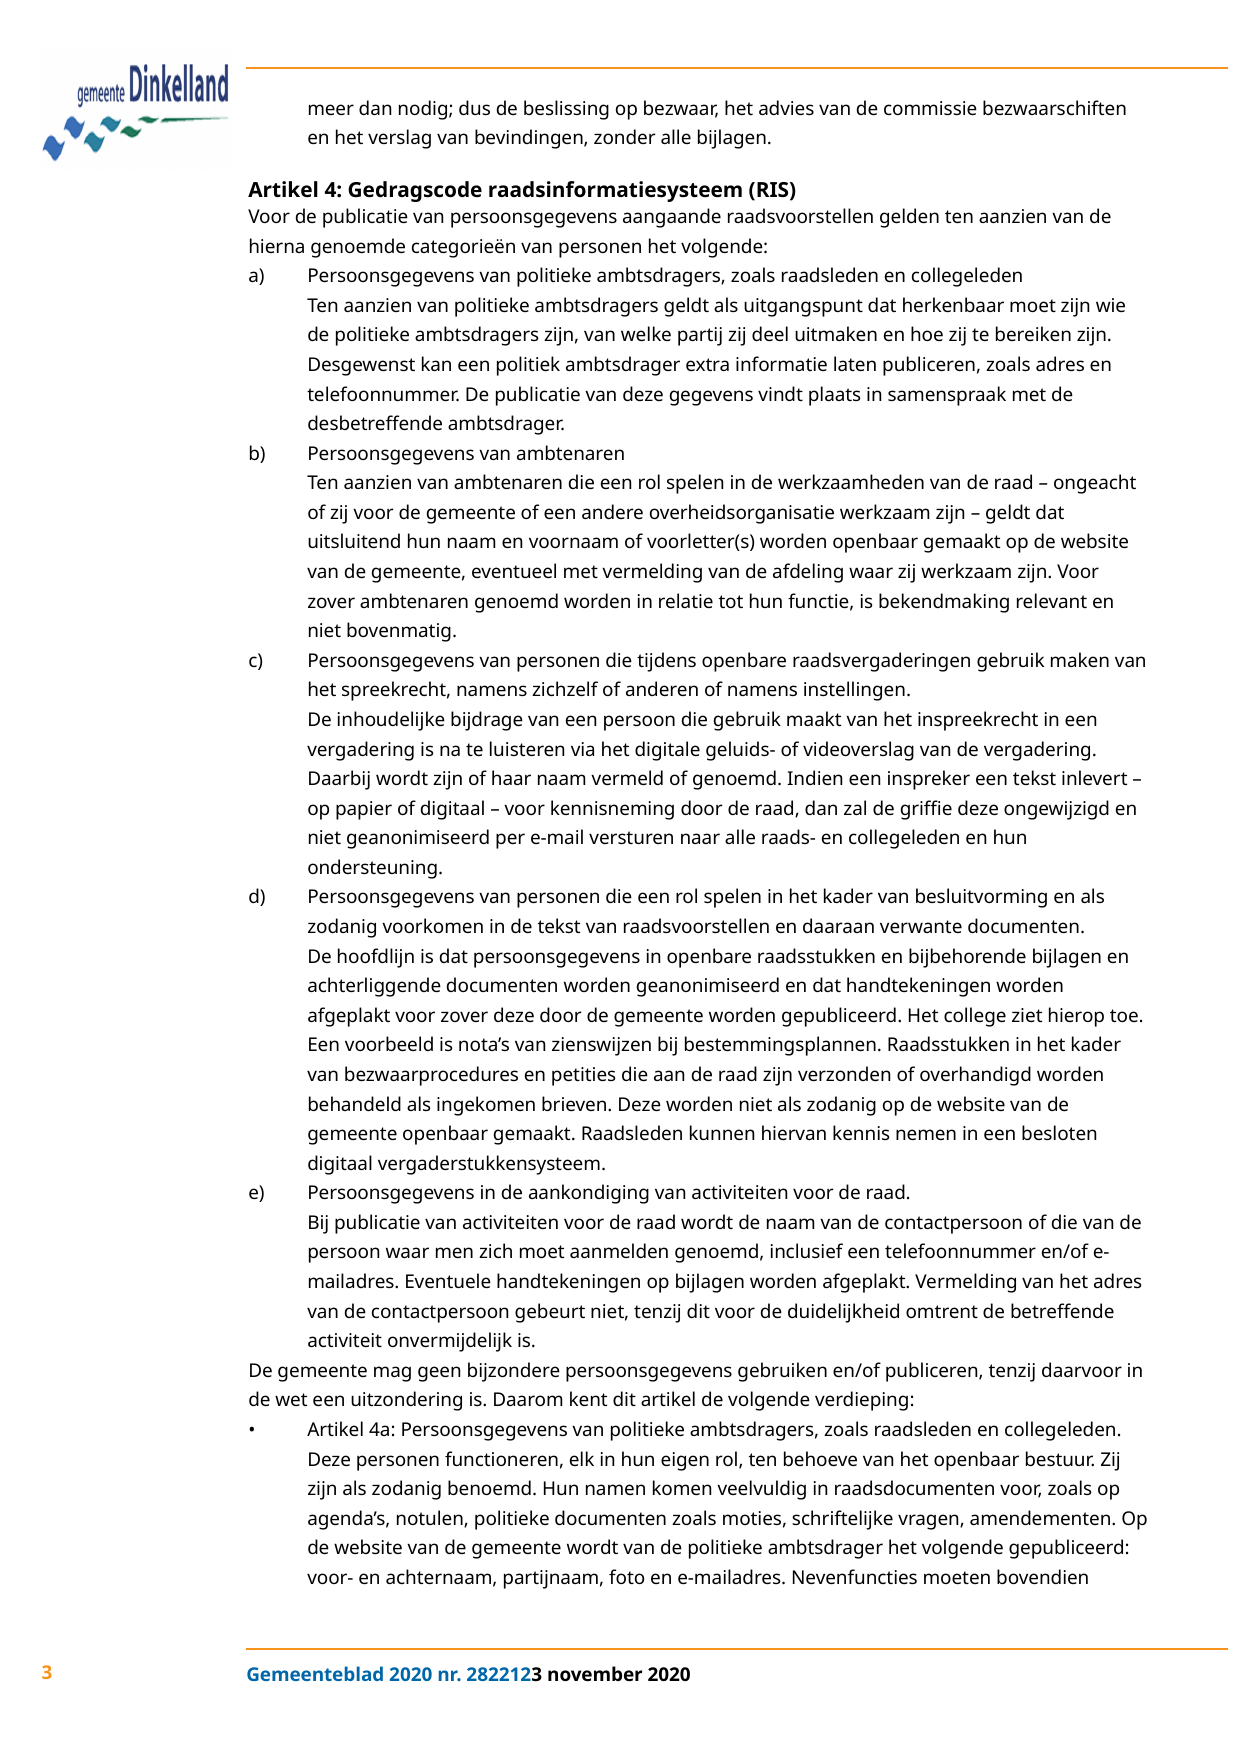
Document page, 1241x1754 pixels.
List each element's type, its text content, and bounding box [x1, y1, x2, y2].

list Persoonsgegevens van politieke ambtsdragers, zoals raadsleden en collegeleden [248, 262, 1152, 288]
list Artikel 4a: Persoonsgegevens van politieke ambtsdragers, zoals raadsleden en collegeleden. Deze personen functioneren, elk in hun eigen rol, ten behoeve van het openbaar bestuur. Zij zijn als zodanig benoemd. Hun namen komen veelvuldig in raadsdocumenten voor, zoals op agenda’s, notulen, politieke documenten zoals moties, schriftelijke vragen, amendementen. Op de website van de gemeente wordt van de politieke ambtsdrager het volgende gepubliceerd: voor- en achternaam, partijnaam, foto en e-mailadres. Nevenfuncties moeten bovendien [248, 1416, 1152, 1590]
list Persoonsgegevens van personen die een rol spelen in het kader van besluitvorming en als zodanig voorkomen in de tekst van raadsvoorstellen en daaraan verwante documenten. [248, 884, 1152, 939]
list Ten aanzien van politieke ambtsdragers geldt als uitgangspunt dat herkenbaar moet zijn wie de politieke ambtsdragers zijn, van welke partij zij deel uitmaken en hoe zij te bereiken zijn. Desgewenst kan een politiek ambtsdrager extra informatie laten publiceren, zoals adres en telefoonnummer. De publicatie van deze gegevens vindt plaats in samenspraak met de desbetreffende ambtsdrager. [248, 292, 1152, 436]
list meer dan nodig; dus de beslissing op bezwaar, het advies van de commissie bezwaarschiften en het verslag van bevindingen, zonder alle bijlagen. [248, 95, 1152, 150]
list Persoonsgegevens van ambtenaren [248, 440, 1152, 466]
list Persoonsgegevens in de aankondiging van activiteiten voor de raad. [248, 1179, 1152, 1205]
list De inhoudelijke bijdrage van een persoon die gebruik maakt van het inspreekrecht in een vergadering is na te luisteren via het digitale geluids- of videoverslag van de vergadering. Daarbij wordt zijn of haar naam vermeld of genoemd. Indien een inspreker een tekst inlevert – op papier of digitaal – voor kennisneming door de raad, dan zal de griffie deze ongewijzigd en niet geanonimiseerd per e-mail versturen naar alle raads- en collegeleden en hun ondersteuning. [248, 706, 1152, 880]
text De gemeente mag geen bijzondere persoonsgegevens gebruiken en/of publiceren, tenzij daarvoor in de wet een uitzondering is. Daarom kent dit artikel de volgende verdieping: [248, 1357, 1152, 1412]
picture [41, 47, 231, 172]
list Ten aanzien van ambtenaren die een rol spelen in de werkzaamheden van de raad – ongeacht of zij voor de gemeente of een andere overheidsorganisatie werkzaam zijn – geldt dat uitsluitend hun naam en voornaam of voorletter(s) worden openbaar gemaakt op de website van de gemeente, eventueel met vermelding van de afdeling waar zij werkzaam zijn. Voor zover ambtenaren genoemd worden in relatie tot hun functie, is bekendmaking relevant en niet bovenmatig. [248, 469, 1152, 643]
text Artikel 4: Gedragscode raadsinformatiesysteem (RIS) [248, 175, 1152, 203]
list De hoofdlijn is dat persoonsgegevens in openbare raadsstukken en bijbehorende bijlagen en achterliggende documenten worden geanonimiseerd en dat handtekeningen worden afgeplakt voor zover deze door de gemeente worden gepubliceerd. Het college ziet hierop toe. Een voorbeeld is nota’s van zienswijzen bij bestemmingsplannen. Raadsstukken in het kader van bezwaarprocedures en petities die aan de raad zijn verzonden of overhandigd worden behandeld als ingekomen brieven. Deze worden niet als zodanig op de website van de gemeente openbaar gemaakt. Raadsleden kunnen hiervan kennis nemen in een besloten digitaal vergaderstukkensysteem. [248, 943, 1152, 1176]
text Voor de publicatie van persoonsgegevens aangaande raadsvoorstellen gelden ten aanzien van de hierna genoemde categorieën van personen het volgende: [248, 203, 1152, 258]
list Bij publicatie van activiteiten voor de raad wordt de naam van de contactpersoon of die van de persoon waar men zich moet aanmelden genoemd, inclusief een telefoonnummer en/of e-mailadres. Eventuele handtekeningen op bijlagen worden afgeplakt. Vermelding van het adres van de contactpersoon gebeurt niet, tenzij dit voor de duidelijkheid omtrent de betreffende activiteit onvermijdelijk is. [248, 1209, 1152, 1353]
list Persoonsgegevens van personen die tijdens openbare raadsvergaderingen gebruik maken van het spreekrecht, namens zichzelf of anderen of namens instellingen. [248, 647, 1152, 702]
